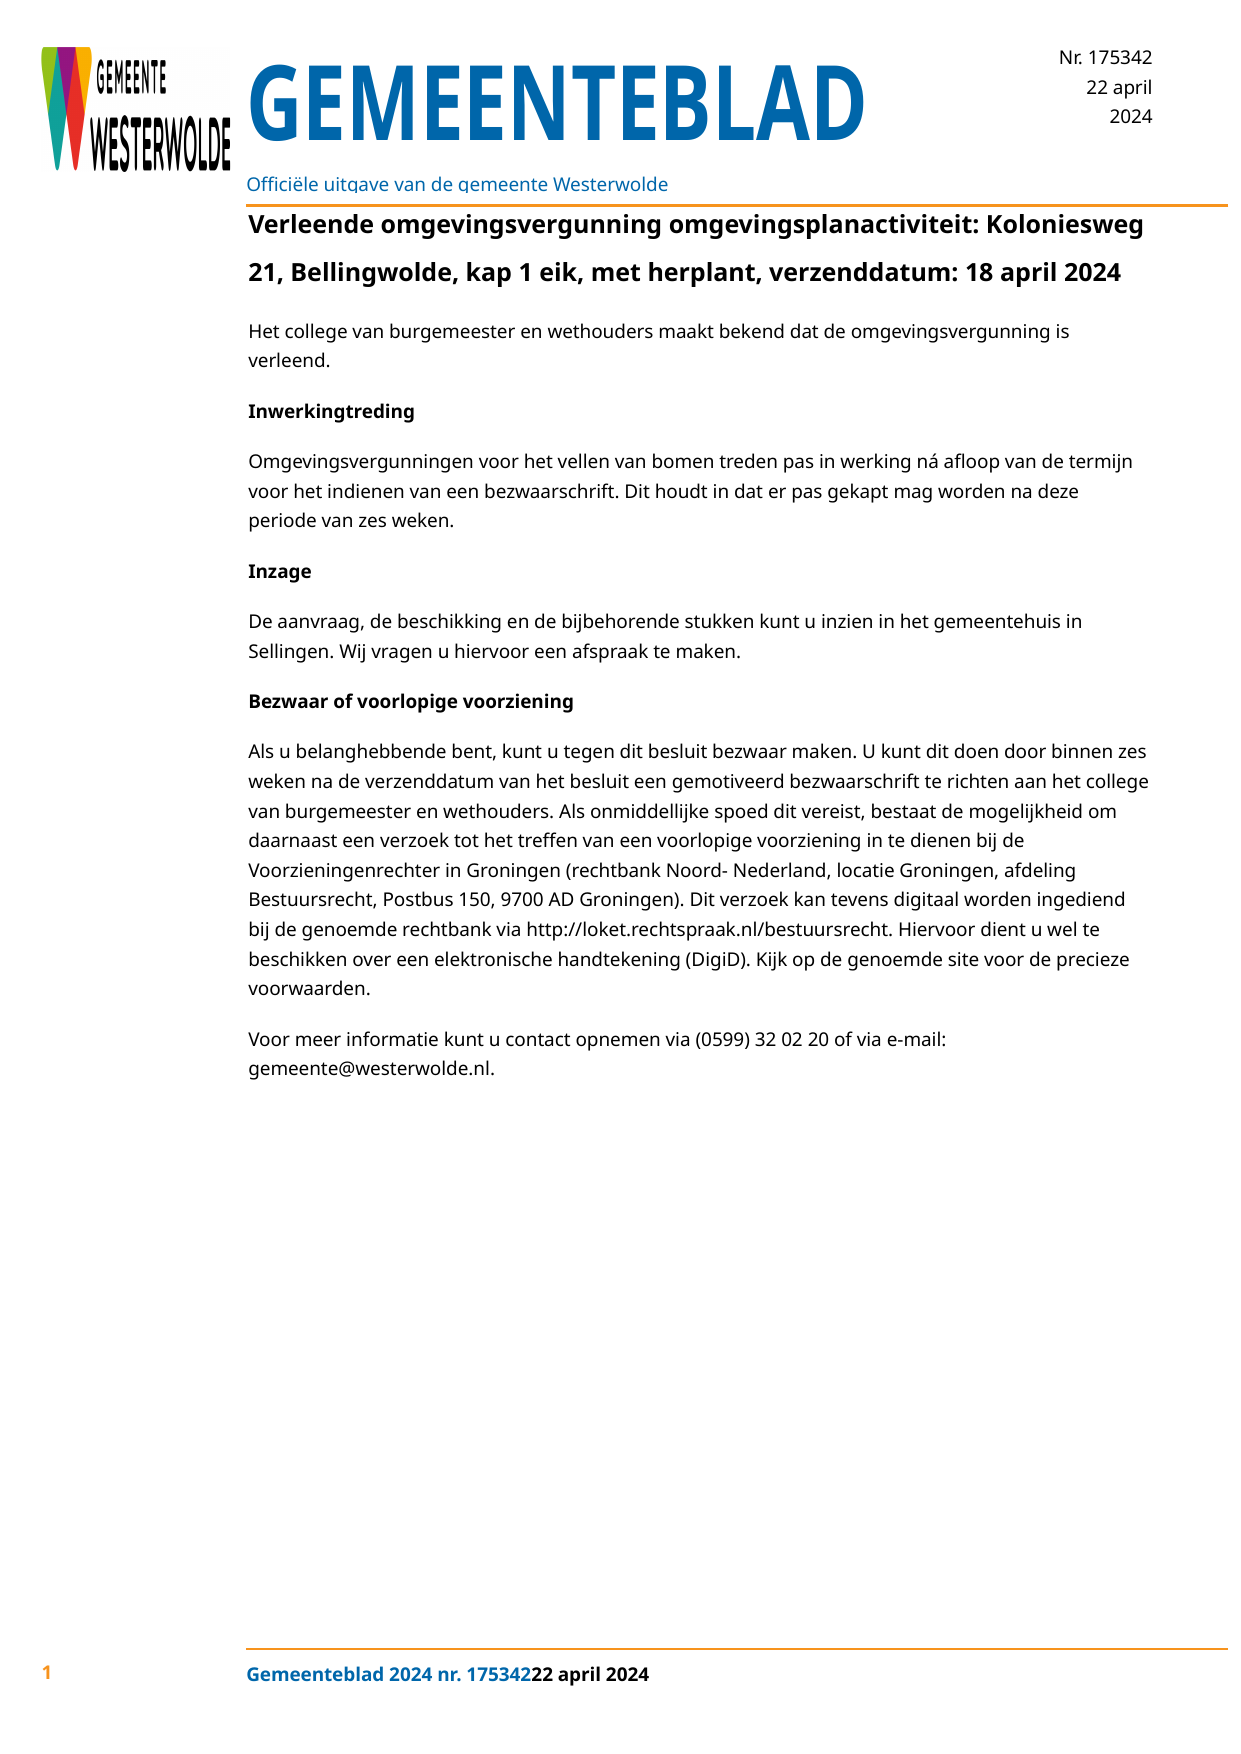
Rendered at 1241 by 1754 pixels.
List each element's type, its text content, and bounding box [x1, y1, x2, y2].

text De aanvraag, de beschikking en de bijbehorende stukken kunt u inzien in het gemeentehuis in Sellingen. Wij vragen u hiervoor een afspraak te maken. [248, 608, 1152, 664]
text Verleende omgevingsvergunning omgevingsplanactiviteit: Koloniesweg 21, Bellingwolde, kap 1 eik, met herplant, verzenddatum: 18 april 2024 [248, 207, 1152, 288]
text Het college van burgemeester en wethouders maakt bekend dat de omgevingsvergunning is verleend. [248, 318, 1152, 373]
text Inwerkingtreding [248, 398, 1152, 424]
text Als u belanghebbende bent, kunt u tegen dit besluit bezwaar maken. U kunt dit doen door binnen zes weken na de verzenddatum van het besluit een gemotiveerd bezwaarschrift te richten aan het college van burgemeester en wethouders. Als onmiddellijke spoed dit vereist, bestaat de mogelijkheid om daarnaast een verzoek tot het treffen van een voorlopige voorziening in te dienen bij de Voorzieningenrechter in Groningen (rechtbank Noord- Nederland, locatie Groningen, afdeling Bestuursrecht, Postbus 150, 9700 AD Groningen). Dit verzoek kan tevens digitaal worden ingediend bij de genoemde rechtbank via http://loket.rechtspraak.nl/bestuursrecht. Hiervoor dient u wel te beschikken over een elektronische handtekening (DigiD). Kijk op de genoemde site voor de precieze voorwaarden. [248, 739, 1152, 1001]
picture [41, 47, 231, 172]
text Bezwaar of voorlopige voorziening [248, 688, 1152, 714]
text Voor meer informatie kunt u contact opnemen via (0599) 32 02 20 of via e-mail: gemeente@westerwolde.nl. [248, 1026, 1152, 1081]
text Omgevingsvergunningen voor het vellen van bomen treden pas in werking ná afloop van de termijn voor het indienen van een bezwaarschrift. Dit houdt in dat er pas gekapt mag worden na deze periode van zes weken. [248, 448, 1152, 533]
text Inzage [248, 558, 1152, 584]
